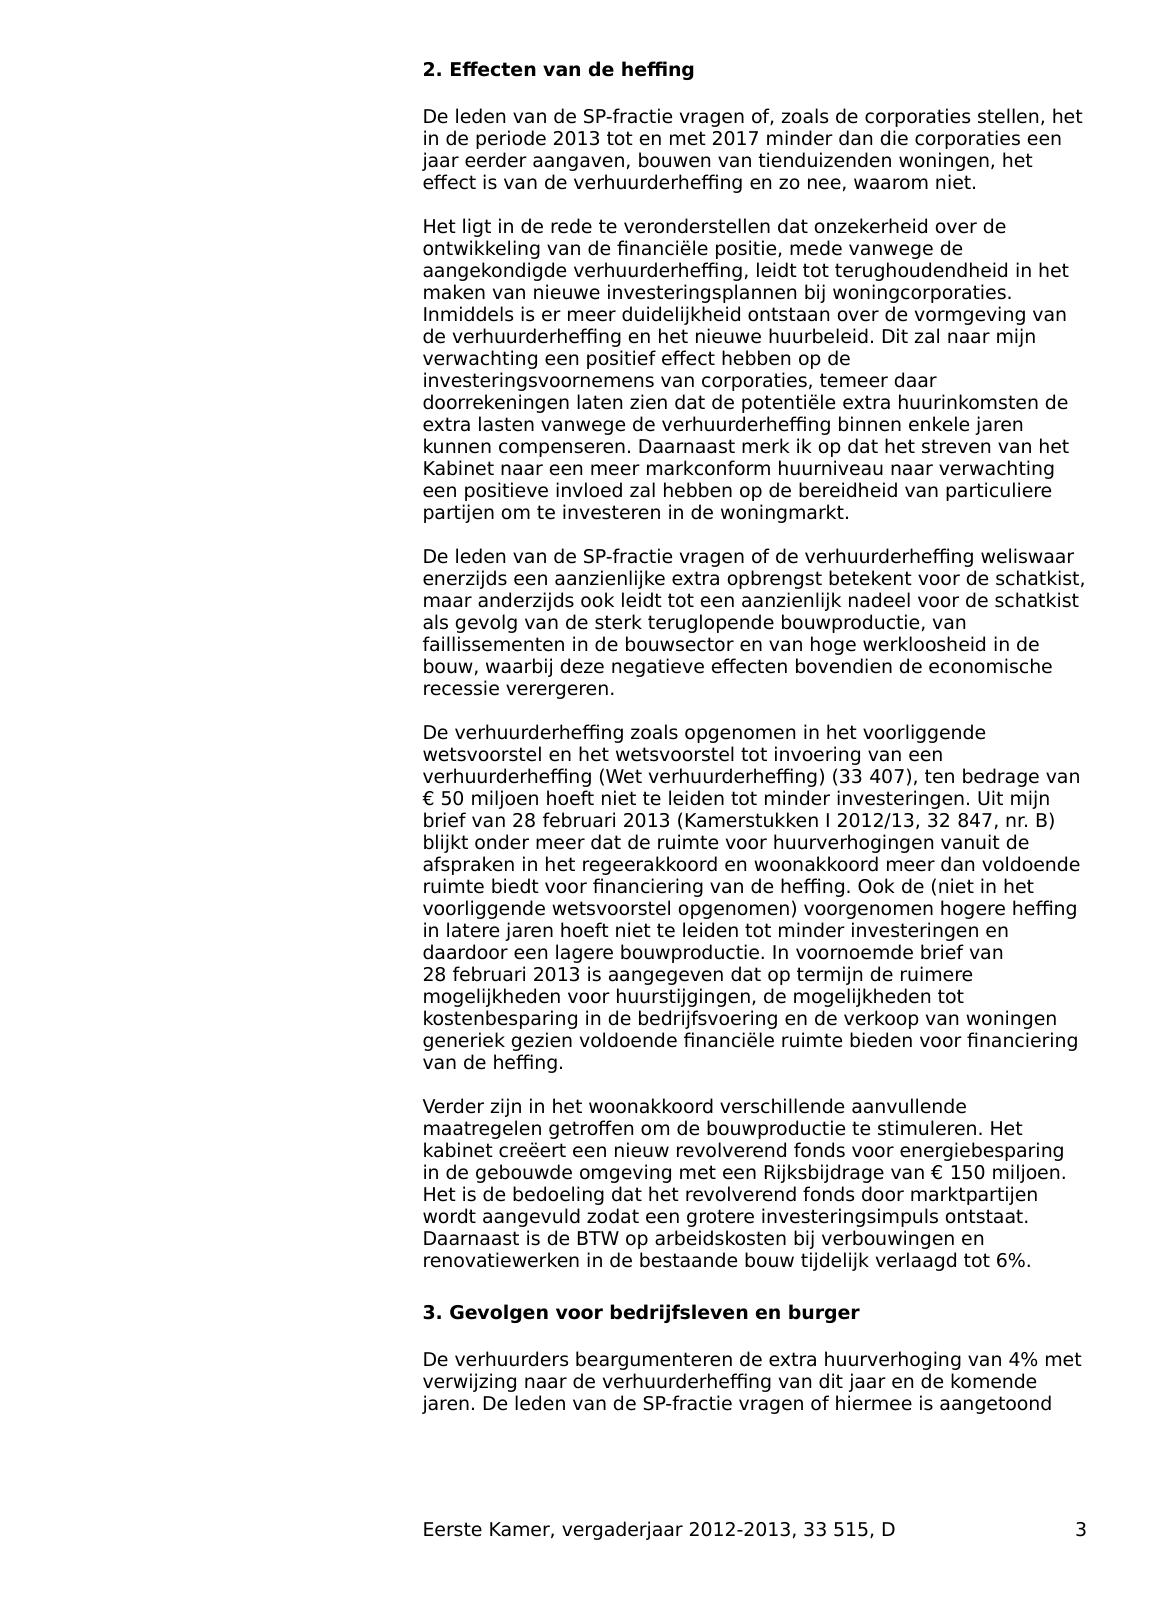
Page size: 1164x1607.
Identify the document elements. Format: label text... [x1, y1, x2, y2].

text Verder zijn in het woonakkoord verschillende aanvullende maatregelen getroffen om de bouwproductie te stimuleren. Het kabinet creëert een nieuw revolverend fonds voor energiebesparing in de gebouwde omgeving met een Rijksbijdrage van € 150 miljoen. Het is de bedoeling dat het revolverend fonds door marktpartijen wordt aangevuld zodat een grotere investeringsimpuls ontstaat. Daarnaast is de BTW op arbeidskosten bij verbouwingen en renovatiewerken in de bestaande bouw tijdelijk verlaagd tot 6%. [422, 1096, 1087, 1272]
subtitle 2. Effecten van de heffing [422, 59, 1087, 81]
subtitle 3. Gevolgen voor bedrijfsleven en burger [422, 1302, 1087, 1324]
text De verhuurderheffing zoals opgenomen in het voorliggende wetsvoorstel en het wetsvoorstel tot invoering van een verhuurderheffing (Wet verhuurderheffing) (33 407), ten bedrage van € 50 miljoen hoeft niet te leiden tot minder investeringen. Uit mijn brief van 28 februari 2013 (Kamerstukken I 2012/13, 32 847, nr. B) blijkt onder meer dat de ruimte voor huurverhogingen vanuit de afspraken in het regeerakkoord en woonakkoord meer dan voldoende ruimte biedt voor financiering van de heffing. Ook de (niet in het voorliggende wetsvoorstel opgenomen) voorgenomen hogere heffing in latere jaren hoeft niet te leiden tot minder investeringen en daardoor een lagere bouwproductie. In voornoemde brief van 28 februari 2013 is aangegeven dat op termijn de ruimere mogelijkheden voor huurstijgingen, de mogelijkheden tot kostenbesparing in de bedrijfsvoering en de verkoop van woningen generiek gezien voldoende financiële ruimte bieden voor financiering van de heffing. [422, 722, 1087, 1074]
text De leden van de SP-fractie vragen of de verhuurderheffing weliswaar enerzijds een aanzienlijke extra opbrengst betekent voor de schatkist, maar anderzijds ook leidt tot een aanzienlijk nadeel voor de schatkist als gevolg van de sterk teruglopende bouwproductie, van faillissementen in de bouwsector en van hoge werkloosheid in de bouw, waarbij deze negatieve effecten bovendien de economische recessie verergeren. [422, 546, 1087, 700]
text De verhuurders beargumenteren de extra huurverhoging van 4% met verwijzing naar de verhuurderheffing van dit jaar en de komende jaren. De leden van de SP-fractie vragen of hiermee is aangetoond [422, 1349, 1087, 1415]
text Het ligt in de rede te veronderstellen dat onzekerheid over de ontwikkeling van de financiële positie, mede vanwege de aangekondigde verhuurderheffing, leidt tot terughoudendheid in het maken van nieuwe investeringsplannen bij woningcorporaties. Inmiddels is er meer duidelijkheid ontstaan over de vormgeving van de verhuurderheffing en het nieuwe huurbeleid. Dit zal naar mijn verwachting een positief effect hebben op de investeringsvoornemens van corporaties, temeer daar doorrekeningen laten zien dat de potentiële extra huurinkomsten de extra lasten vanwege de verhuurderheffing binnen enkele jaren kunnen compenseren. Daarnaast merk ik op dat het streven van het Kabinet naar een meer markconform huurniveau naar verwachting een positieve invloed zal hebben op de bereidheid van particuliere partijen om te investeren in de woningmarkt. [422, 216, 1087, 524]
text De leden van de SP-fractie vragen of, zoals de corporaties stellen, het in de periode 2013 tot en met 2017 minder dan die corporaties een jaar eerder aangaven, bouwen van tienduizenden woningen, het effect is van de verhuurderheffing en zo nee, waarom niet. [422, 106, 1087, 194]
